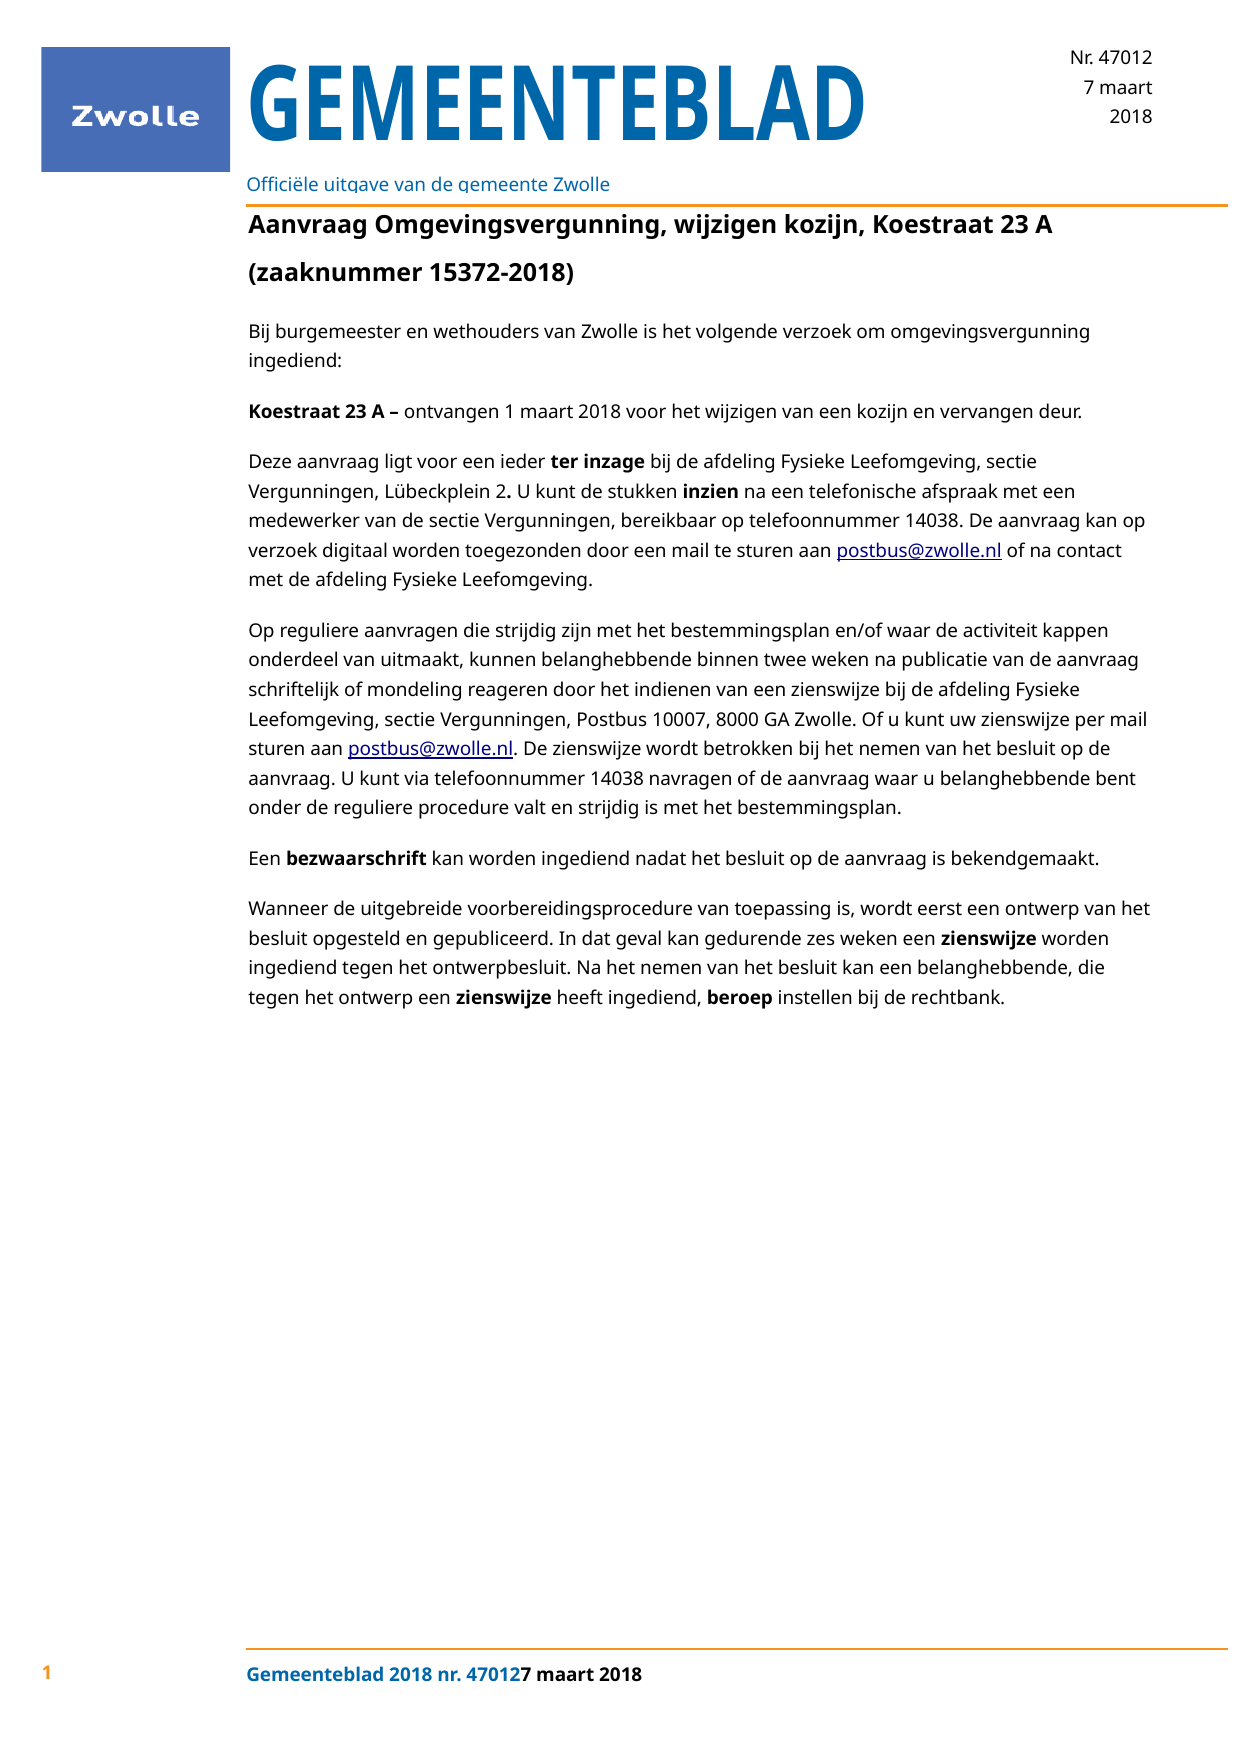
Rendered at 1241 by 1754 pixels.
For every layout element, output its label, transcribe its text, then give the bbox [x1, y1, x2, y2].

text Op reguliere aanvragen die strijdig zijn met het bestemmingsplan en/of waar de activiteit kappen onderdeel van uitmaakt, kunnen belanghebbende binnen twee weken na publicatie van de aanvraag schriftelijk of mondeling reageren door het indienen van een zienswijze bij de afdeling Fysieke Leefomgeving, sectie Vergunningen, Postbus 10007, 8000 GA Zwolle. Of u kunt uw zienswijze per mail sturen aan postbus@zwolle.nl. De zienswijze wordt betrokken bij het nemen van het besluit op de aanvraag. U kunt via telefoonnummer 14038 navragen of de aanvraag waar u belanghebbende bent onder de reguliere procedure valt en strijdig is met het bestemmingsplan. [248, 617, 1152, 820]
picture [41, 47, 231, 172]
text Bij burgemeester en wethouders van Zwolle is het volgende verzoek om omgevingsvergunning ingediend: [248, 318, 1152, 373]
text Deze aanvraag ligt voor een ieder ter inzage bij de afdeling Fysieke Leefomgeving, sectie Vergunningen, Lübeckplein 2. U kunt de stukken inzien na een telefonische afspraak met een medewerker van de sectie Vergunningen, bereikbaar op telefoonnummer 14038. De aanvraag kan op verzoek digitaal worden toegezonden door een mail te sturen aan postbus@zwolle.nl of na contact met de afdeling Fysieke Leefomgeving. [248, 448, 1152, 592]
text Aanvraag Omgevingsvergunning, wijzigen kozijn, Koestraat 23 A (zaaknummer 15372-2018) [248, 207, 1152, 288]
text Koestraat 23 A – ontvangen 1 maart 2018 voor het wijzigen van een kozijn en vervangen deur. [248, 398, 1152, 424]
text Een bezwaarschrift kan worden ingediend nadat het besluit op de aanvraag is bekendgemaakt. [248, 845, 1152, 871]
text Wanneer de uitgebreide voorbereidingsprocedure van toepassing is, wordt eerst een ontwerp van het besluit opgesteld en gepubliceerd. In dat geval kan gedurende zes weken een zienswijze worden ingediend tegen het ontwerpbesluit. Na het nemen van het besluit kan een belanghebbende, die tegen het ontwerp een zienswijze heeft ingediend, beroep instellen bij de rechtbank. [248, 895, 1152, 1010]
